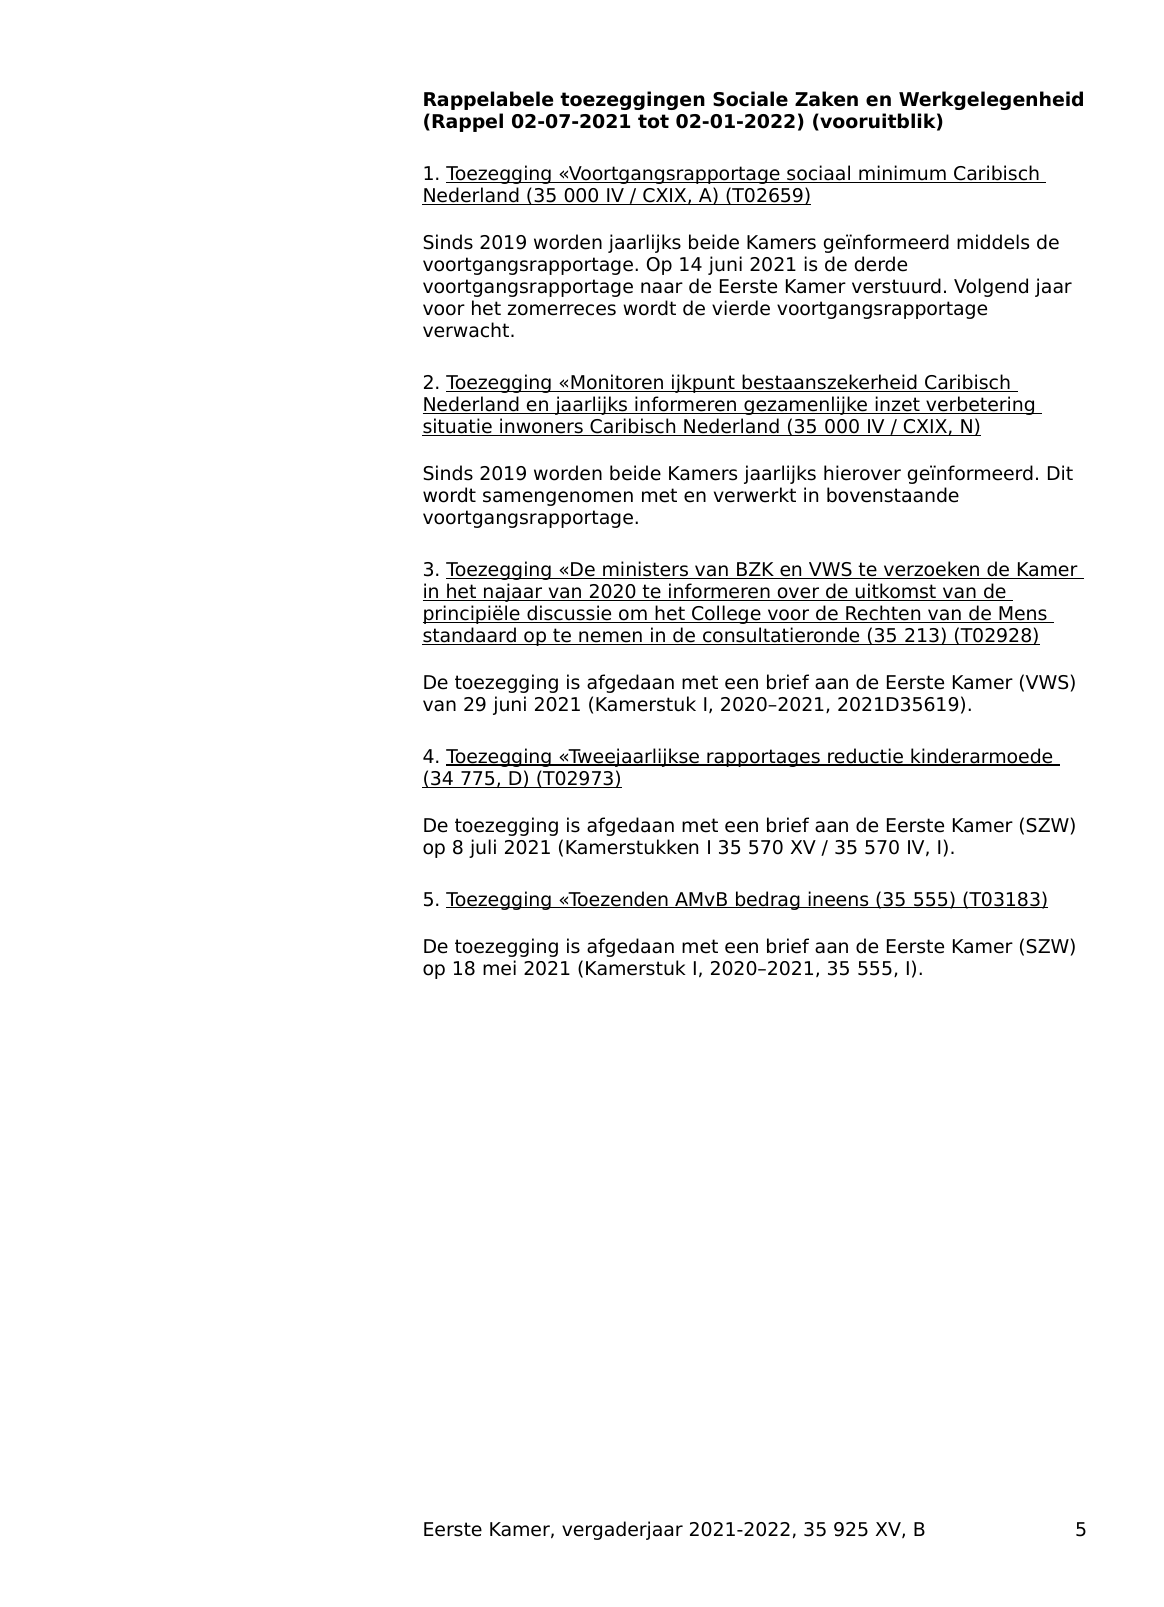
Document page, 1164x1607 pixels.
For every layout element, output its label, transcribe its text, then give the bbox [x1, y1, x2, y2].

subtitle 2. Toezegging «Monitoren ijkpunt bestaanszekerheid Caribisch Nederland en jaarlijks informeren gezamenlijke inzet verbetering situatie inwoners Caribisch Nederland (35 000 IV / CXIX, N) [422, 372, 1087, 438]
subtitle 4. Toezegging «Tweejaarlijkse rapportages reductie kinderarmoede (34 775, D) (T02973) [422, 746, 1087, 789]
subtitle 3. Toezegging «De ministers van BZK en VWS te verzoeken de Kamer in het najaar van 2020 te informeren over de uitkomst van de principiële discussie om het College voor de Rechten van de Mens standaard op te nemen in de consultatieronde (35 213) (T02928) [422, 559, 1087, 647]
text Sinds 2019 worden beide Kamers jaarlijks hierover geïnformeerd. Dit wordt samengenomen met en verwerkt in bovenstaande voortgangsrapportage. [422, 463, 1087, 529]
text De toezegging is afgedaan met een brief aan de Eerste Kamer (VWS) van 29 juni 2021 (Kamerstuk I, 2020–2021, 2021D35619). [422, 672, 1087, 716]
subtitle 5. Toezegging «Toezenden AMvB bedrag ineens (35 555) (T03183) [422, 888, 1087, 911]
subtitle 1. Toezegging «Voortgangsrapportage sociaal minimum Caribisch Nederland (35 000 IV / CXIX, A) (T02659) [422, 163, 1087, 207]
subtitle Rappelabele toezeggingen Sociale Zaken en Werkgelegenheid (Rappel 02-07-2021 tot 02-01-2022) (vooruitblik) [422, 89, 1087, 133]
text De toezegging is afgedaan met een brief aan de Eerste Kamer (SZW) op 18 mei 2021 (Kamerstuk I, 2020–2021, 35 555, I). [422, 936, 1087, 979]
text Sinds 2019 worden jaarlijks beide Kamers geïnformeerd middels de voortgangsrapportage. Op 14 juni 2021 is de derde voortgangsrapportage naar de Eerste Kamer verstuurd. Volgend jaar voor het zomerreces wordt de vierde voortgangsrapportage verwacht. [422, 232, 1087, 342]
text De toezegging is afgedaan met een brief aan de Eerste Kamer (SZW) op 8 juli 2021 (Kamerstukken I 35 570 XV / 35 570 IV, I). [422, 814, 1087, 858]
